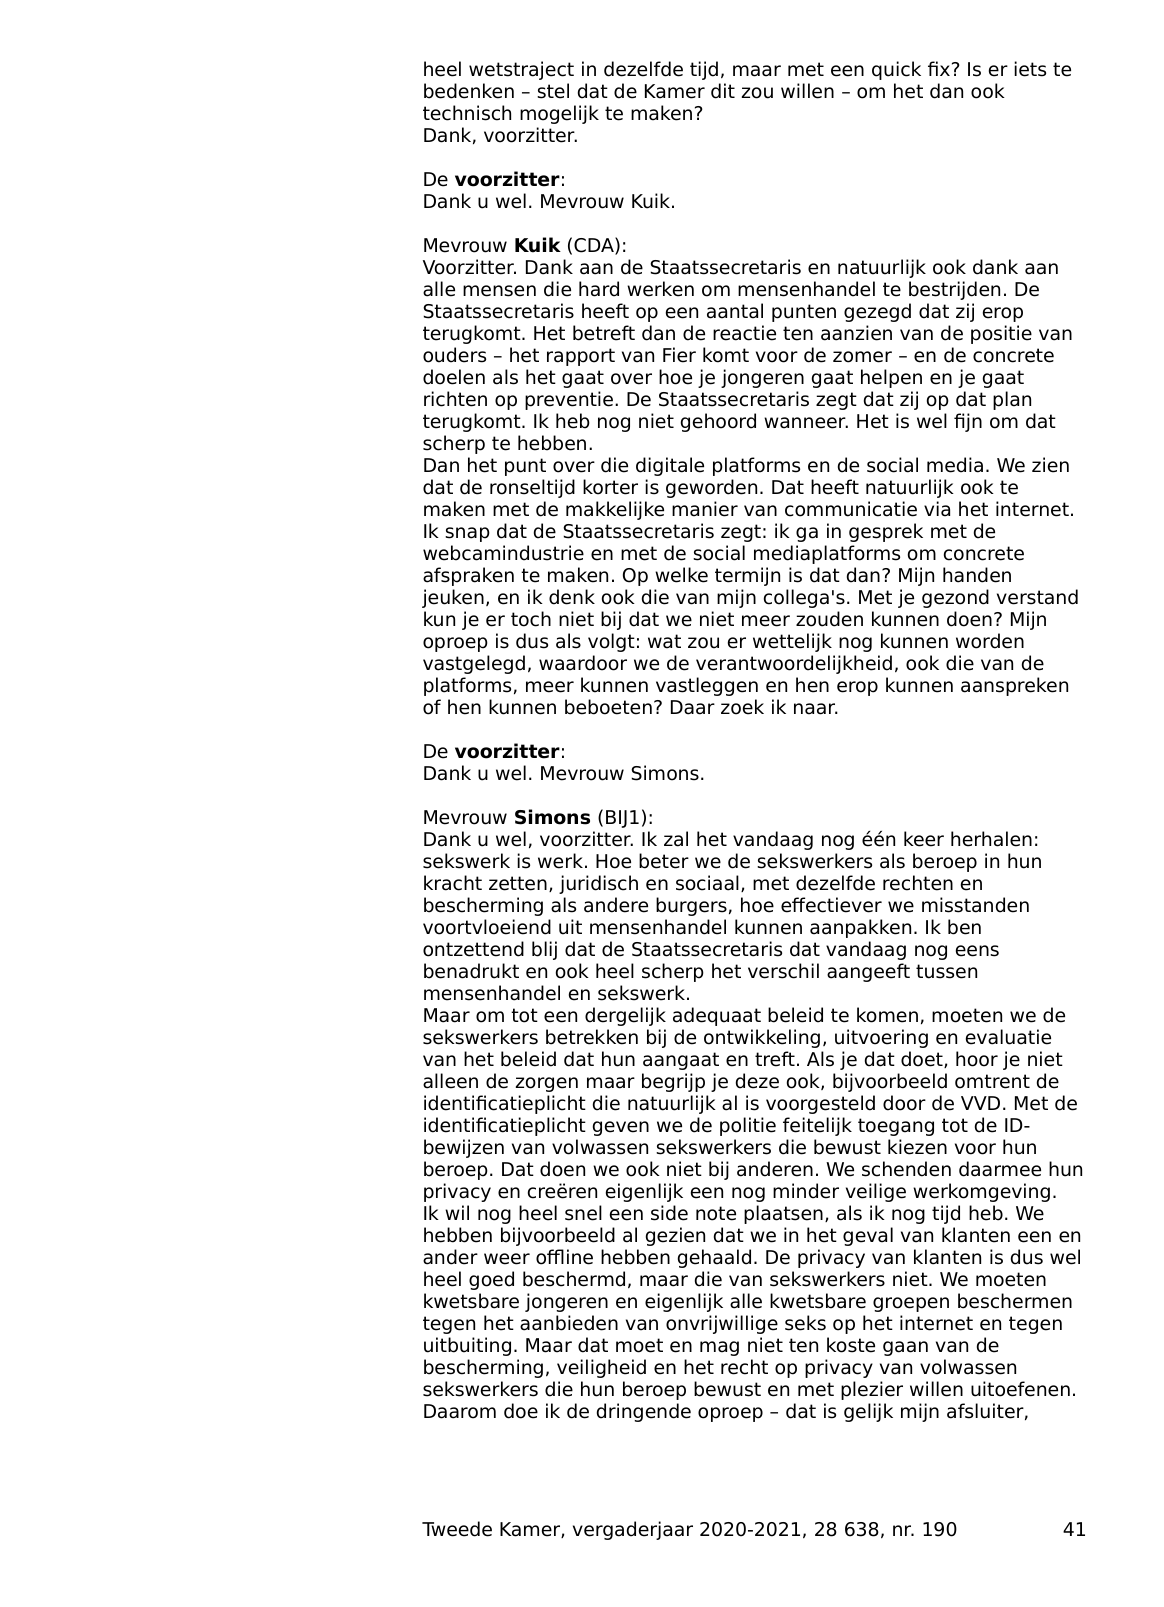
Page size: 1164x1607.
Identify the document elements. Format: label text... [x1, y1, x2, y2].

text Dan het punt over die digitale platforms en de social media. We zien dat de ronseltijd korter is geworden. Dat heeft natuurlijk ook te maken met de makkelijke manier van communicatie via het internet. Ik snap dat de Staatssecretaris zegt: ik ga in gesprek met de webcamindustrie en met de social mediaplatforms om concrete afspraken te maken. Op welke termijn is dat dan? Mijn handen jeuken, en ik denk ook die van mijn collega's. Met je gezond verstand kun je er toch niet bij dat we niet meer zouden kunnen doen? Mijn oproep is dus als volgt: wat zou er wettelijk nog kunnen worden vastgelegd, waardoor we de verantwoordelijkheid, ook die van de platforms, meer kunnen vastleggen en hen erop kunnen aanspreken of hen kunnen beboeten? Daar zoek ik naar. [422, 455, 1087, 719]
text heel wetstraject in dezelfde tijd, maar met een quick fix? Is er iets te bedenken – stel dat de Kamer dit zou willen – om het dan ook technisch mogelijk te maken? [422, 59, 1087, 125]
text Dank u wel. Mevrouw Kuik. [422, 191, 1087, 213]
text Voorzitter. Dank aan de Staatssecretaris en natuurlijk ook dank aan alle mensen die hard werken om mensenhandel te bestrijden. De Staatssecretaris heeft op een aantal punten gezegd dat zij erop terugkomt. Het betreft dan de reactie ten aanzien van de positie van ouders – het rapport van Fier komt voor de zomer – en de concrete doelen als het gaat over hoe je jongeren gaat helpen en je gaat richten op preventie. De Staatssecretaris zegt dat zij op dat plan terugkomt. Ik heb nog niet gehoord wanneer. Het is wel fijn om dat scherp te hebben. [422, 257, 1087, 455]
text Maar om tot een dergelijk adequaat beleid te komen, moeten we de sekswerkers betrekken bij de ontwikkeling, uitvoering en evaluatie van het beleid dat hun aangaat en treft. Als je dat doet, hoor je niet alleen de zorgen maar begrijp je deze ook, bijvoorbeeld omtrent de identificatieplicht die natuurlijk al is voorgesteld door de VVD. Met de identificatieplicht geven we de politie feitelijk toegang tot de ID-bewijzen van volwassen sekswerkers die bewust kiezen voor hun beroep. Dat doen we ook niet bij anderen. We schenden daarmee hun privacy en creëren eigenlijk een nog minder veilige werkomgeving. [422, 1005, 1087, 1203]
text Mevrouw Simons (BIJ1): [422, 807, 1087, 829]
text Dank, voorzitter. [422, 125, 1087, 147]
text Ik wil nog heel snel een side note plaatsen, als ik nog tijd heb. We hebben bijvoorbeeld al gezien dat we in het geval van klanten een en ander weer offline hebben gehaald. De privacy van klanten is dus wel heel goed beschermd, maar die van sekswerkers niet. We moeten kwetsbare jongeren en eigenlijk alle kwetsbare groepen beschermen tegen het aanbieden van onvrijwillige seks op het internet en tegen uitbuiting. Maar dat moet en mag niet ten koste gaan van de bescherming, veiligheid en het recht op privacy van volwassen sekswerkers die hun beroep bewust en met plezier willen uitoefenen. Daarom doe ik de dringende oproep – dat is gelijk mijn afsluiter, [422, 1203, 1087, 1423]
text Dank u wel, voorzitter. Ik zal het vandaag nog één keer herhalen: sekswerk is werk. Hoe beter we de sekswerkers als beroep in hun kracht zetten, juridisch en sociaal, met dezelfde rechten en bescherming als andere burgers, hoe effectiever we misstanden voortvloeiend uit mensenhandel kunnen aanpakken. Ik ben ontzettend blij dat de Staatssecretaris dat vandaag nog eens benadrukt en ook heel scherp het verschil aangeeft tussen mensenhandel en sekswerk. [422, 829, 1087, 1005]
text Dank u wel. Mevrouw Simons. [422, 763, 1087, 785]
text De voorzitter: [422, 741, 1087, 763]
text Mevrouw Kuik (CDA): [422, 235, 1087, 257]
text De voorzitter: [422, 169, 1087, 191]
